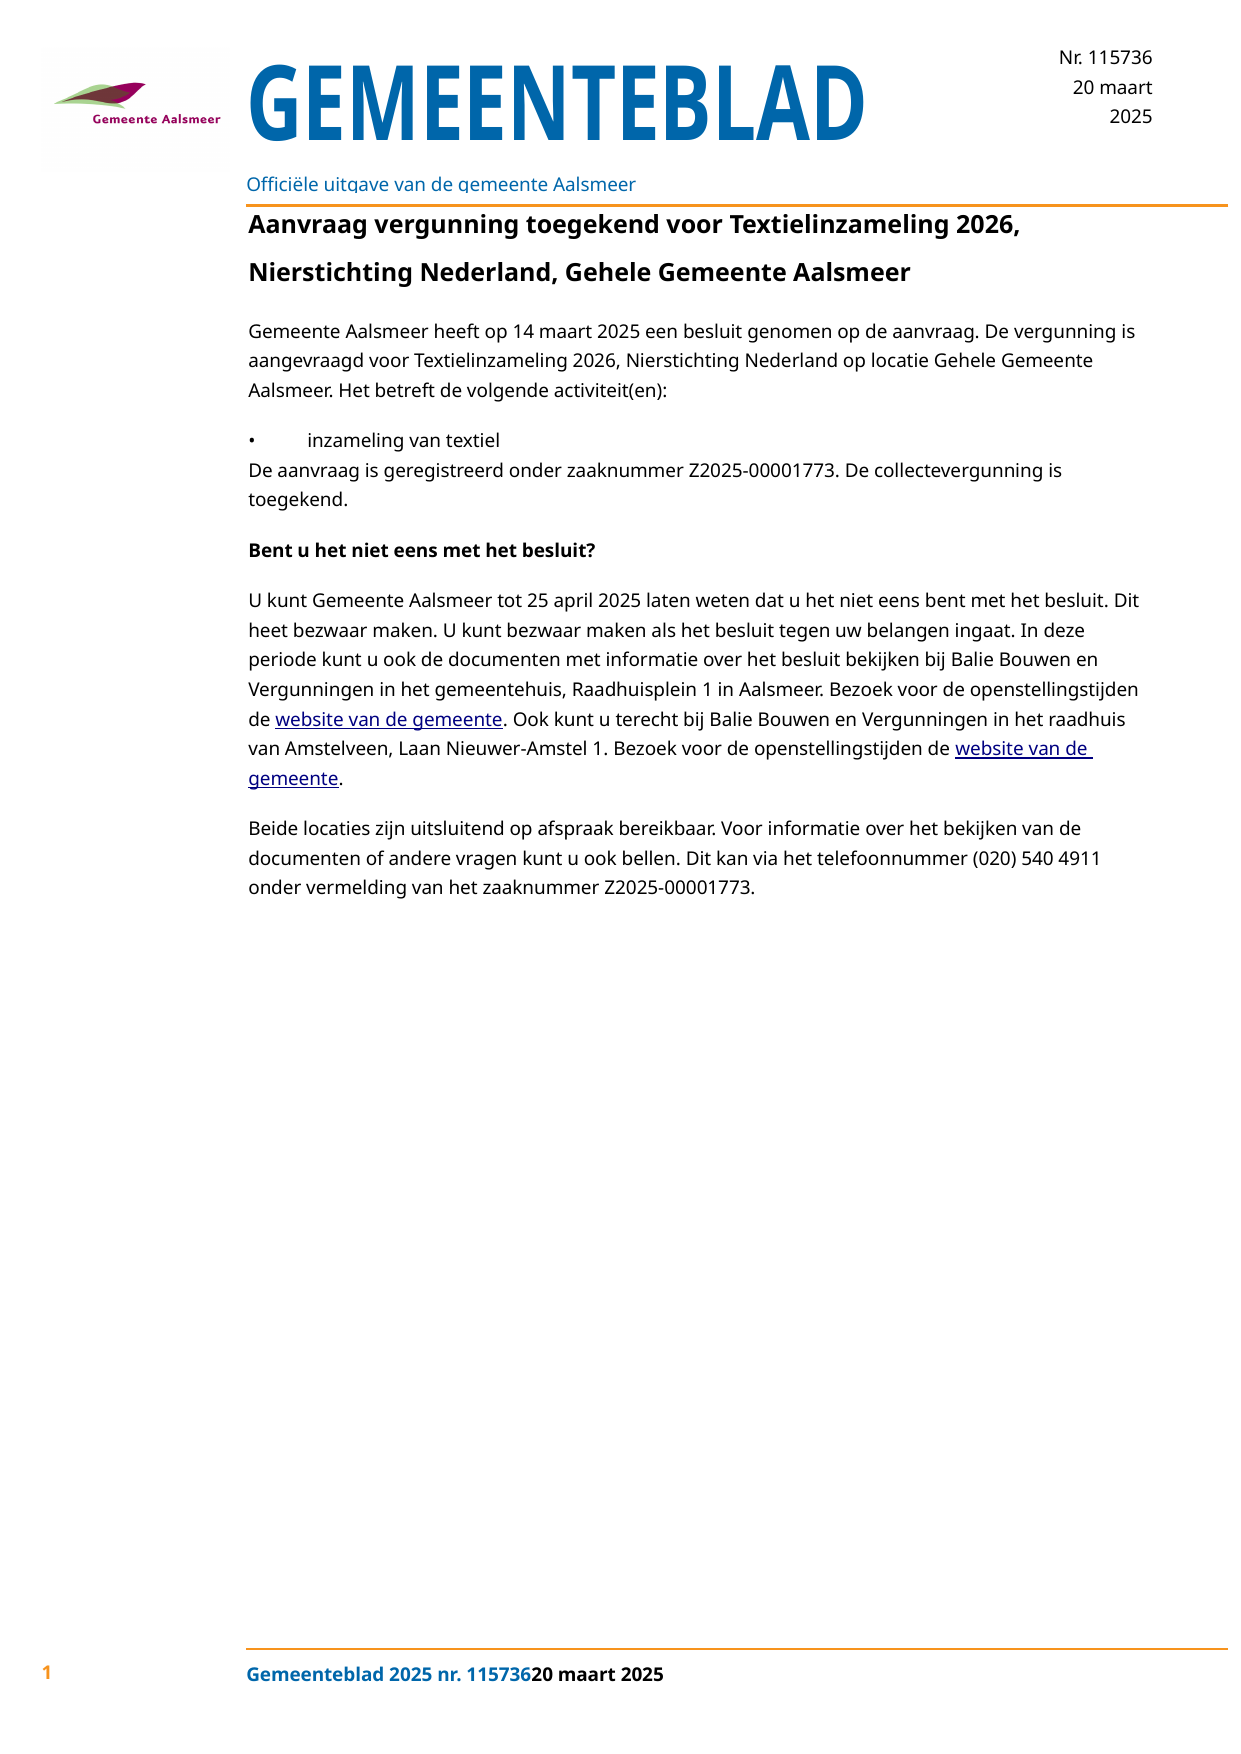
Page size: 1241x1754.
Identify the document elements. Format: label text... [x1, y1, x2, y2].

picture [41, 47, 231, 172]
text De aanvraag is geregistreerd onder zaaknummer Z2025-00001773. De collectevergunning is toegekend. [248, 457, 1152, 512]
text Bent u het niet eens met het besluit? [248, 537, 1152, 563]
text Gemeente Aalsmeer heeft op 14 maart 2025 een besluit genomen op de aanvraag. De vergunning is aangevraagd voor Textielinzameling 2026, Nierstichting Nederland op locatie Gehele Gemeente Aalsmeer. Het betreft de volgende activiteit(en): [248, 318, 1152, 403]
text Beide locaties zijn uitsluitend op afspraak bereikbaar. Voor informatie over het bekijken van de documenten of andere vragen kunt u ook bellen. Dit kan via het telefoonnummer (020) 540 4911 onder vermelding van het zaaknummer Z2025-00001773. [248, 815, 1152, 900]
text U kunt Gemeente Aalsmeer tot 25 april 2025 laten weten dat u het niet eens bent met het besluit. Dit heet bezwaar maken. U kunt bezwaar maken als het besluit tegen uw belangen ingaat. In deze periode kunt u ook de documenten met informatie over het besluit bekijken bij Balie Bouwen en Vergunningen in het gemeentehuis, Raadhuisplein 1 in Aalsmeer. Bezoek voor de openstellingstijden de website van de gemeente. Ook kunt u terecht bij Balie Bouwen en Vergunningen in het raadhuis van Amstelveen, Laan Nieuwer-Amstel 1. Bezoek voor de openstellingstijden de website van de gemeente. [248, 587, 1152, 791]
list inzameling van textiel [248, 427, 1152, 453]
text Aanvraag vergunning toegekend voor Textielinzameling 2026, Nierstichting Nederland, Gehele Gemeente Aalsmeer [248, 207, 1152, 288]
